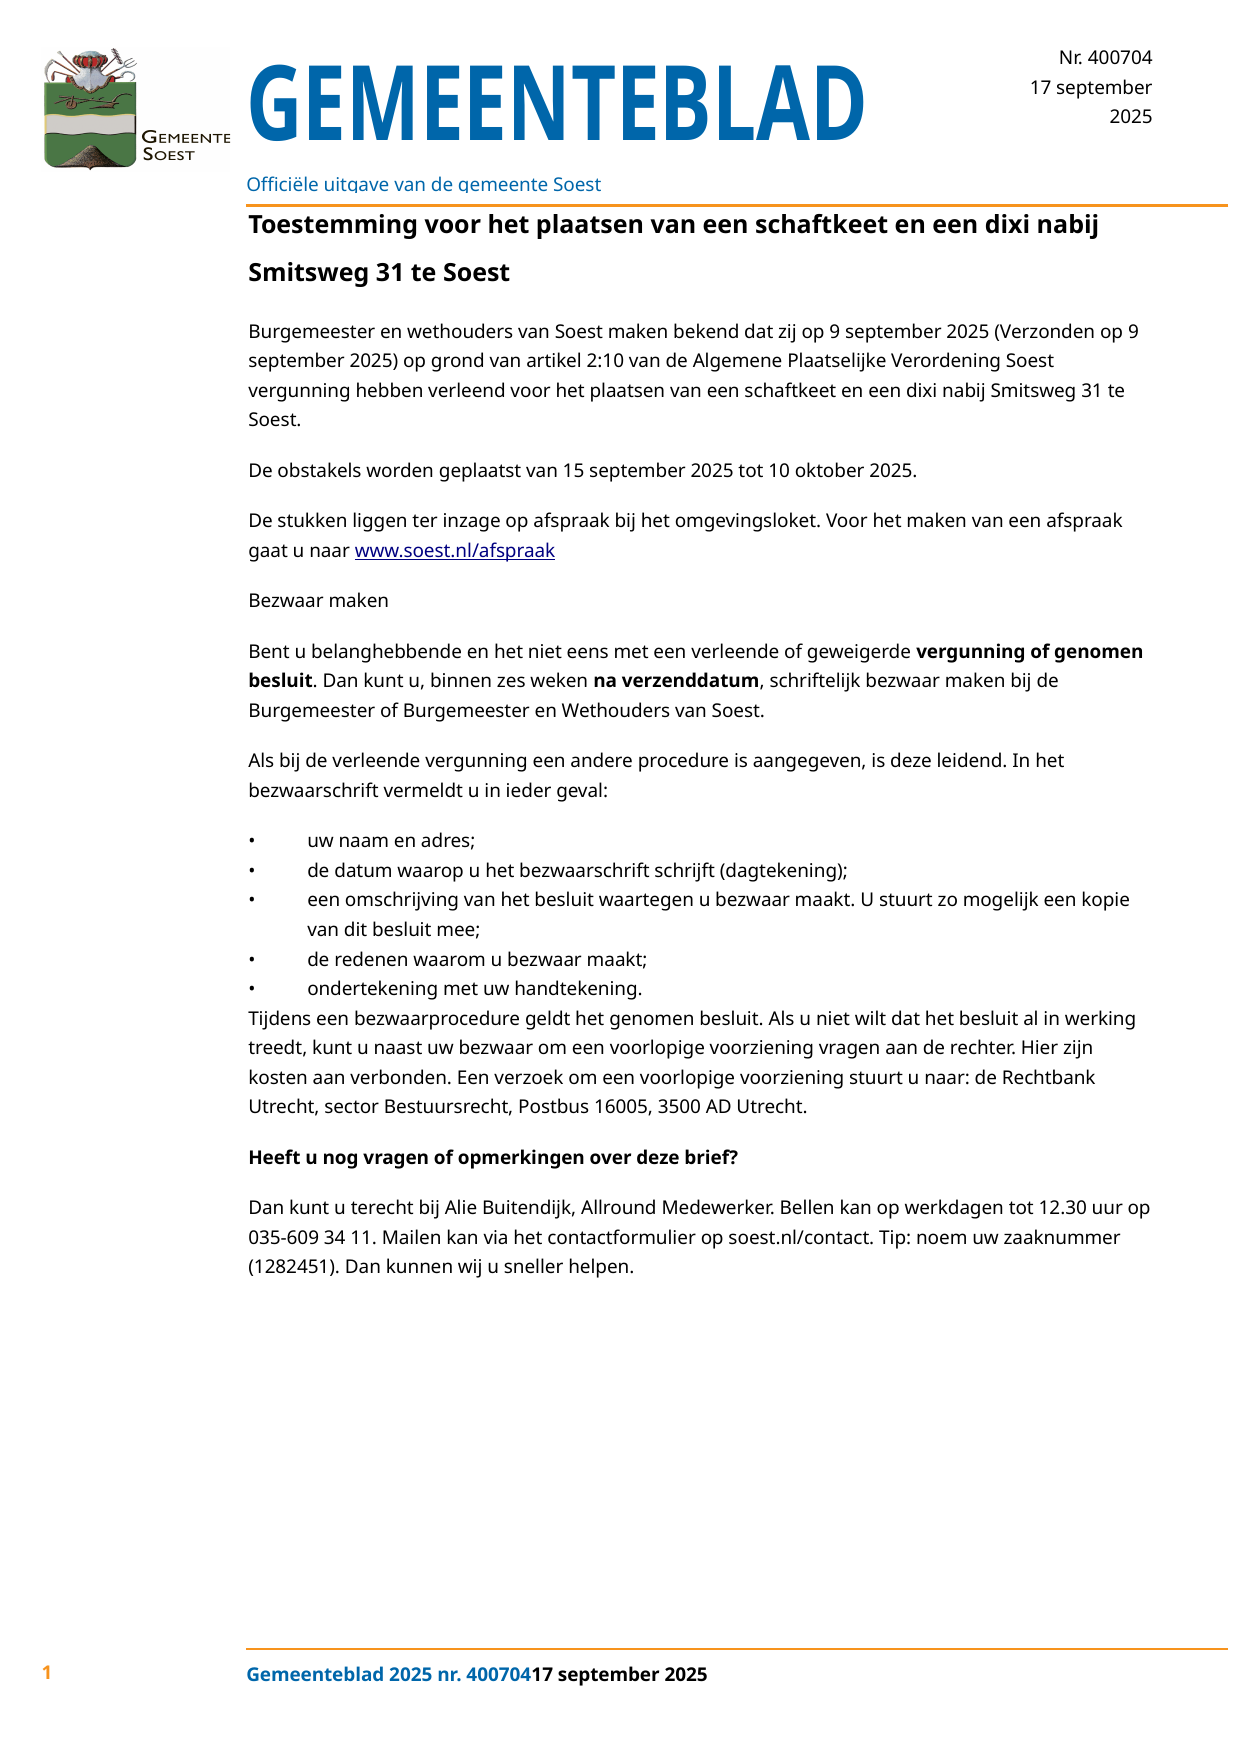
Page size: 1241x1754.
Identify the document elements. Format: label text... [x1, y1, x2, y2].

list ondertekening met uw handtekening. [248, 975, 1152, 1001]
list uw naam en adres; [248, 827, 1152, 853]
text De obstakels worden geplaatst van 15 september 2025 tot 10 oktober 2025. [248, 457, 1152, 483]
text Heeft u nog vragen of opmerkingen over deze brief? [248, 1144, 1152, 1170]
text Toestemming voor het plaatsen van een schaftkeet en een dixi nabij Smitsweg 31 te Soest [248, 207, 1152, 288]
text Als bij de verleende vergunning een andere procedure is aangegeven, is deze leidend. In het bezwaarschrift vermeldt u in ieder geval: [248, 747, 1152, 803]
list de datum waarop u het bezwaarschrift schrijft (dagtekening); [248, 857, 1152, 883]
text Bent u belanghebbende en het niet eens met een verleende of geweigerde vergunning of genomen besluit. Dan kunt u, binnen zes weken na verzenddatum, schriftelijk bezwaar maken bij de Burgemeester of Burgemeester en Wethouders van Soest. [248, 638, 1152, 723]
picture [41, 47, 231, 172]
text Bezwaar maken [248, 587, 1152, 613]
text Dan kunt u terecht bij Alie Buitendijk, Allround Medewerker. Bellen kan op werkdagen tot 12.30 uur op 035-609 34 11. Mailen kan via het contactformulier op soest.nl/contact. Tip: noem uw zaaknummer (1282451). Dan kunnen wij u sneller helpen. [248, 1194, 1152, 1279]
text De stukken liggen ter inzage op afspraak bij het omgevingsloket. Voor het maken van een afspraak gaat u naar www.soest.nl/afspraak [248, 507, 1152, 563]
list een omschrijving van het besluit waartegen u bezwaar maakt. U stuurt zo mogelijk een kopie van dit besluit mee; [248, 887, 1152, 942]
text Burgemeester en wethouders van Soest maken bekend dat zij op 9 september 2025 (Verzonden op 9 september 2025) op grond van artikel 2:10 van de Algemene Plaatselijke Verordening Soest vergunning hebben verleend voor het plaatsen van een schaftkeet en een dixi nabij Smitsweg 31 te Soest. [248, 318, 1152, 432]
list de redenen waarom u bezwaar maakt; [248, 946, 1152, 972]
text Tijdens een bezwaarprocedure geldt het genomen besluit. Als u niet wilt dat het besluit al in werking treedt, kunt u naast uw bezwaar om een voorlopige voorziening vragen aan de rechter. Hier zijn kosten aan verbonden. Een verzoek om een voorlopige voorziening stuurt u naar: de Rechtbank Utrecht, sector Bestuursrecht, Postbus 16005, 3500 AD Utrecht. [248, 1005, 1152, 1119]
